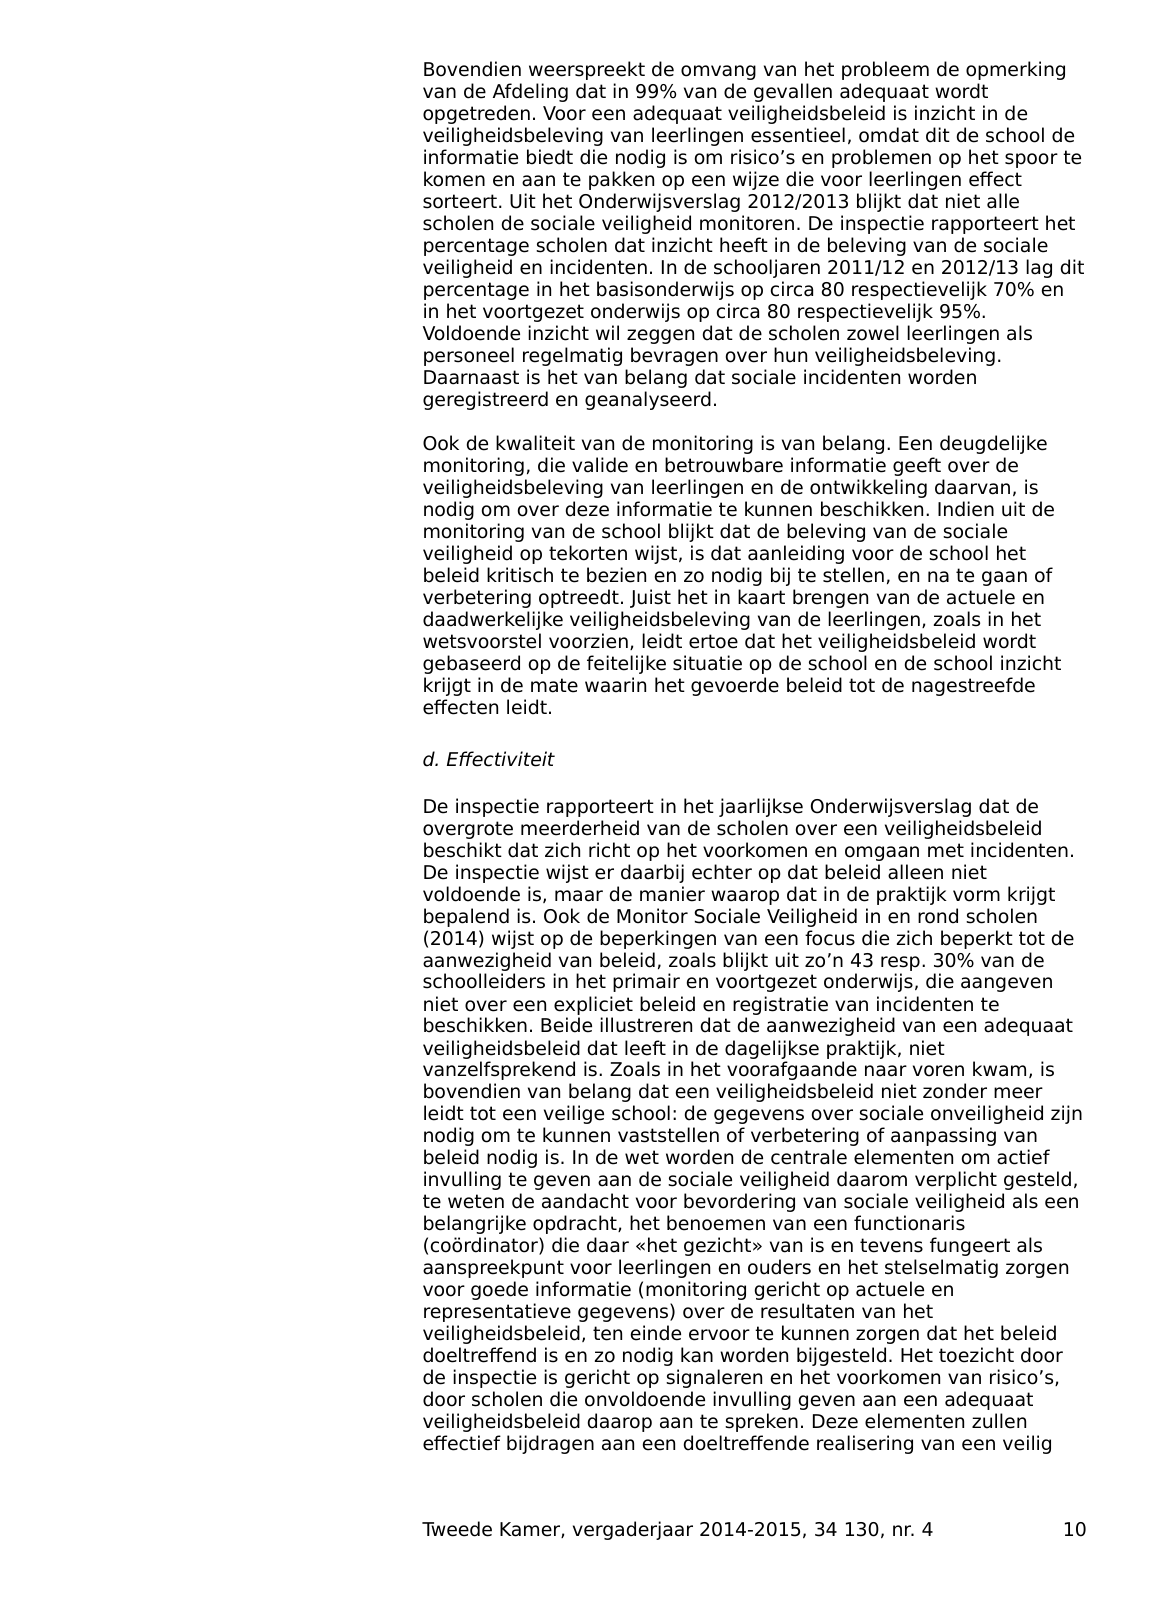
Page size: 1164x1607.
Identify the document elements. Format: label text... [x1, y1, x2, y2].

text Bovendien weerspreekt de omvang van het probleem de opmerking van de Afdeling dat in 99% van de gevallen adequaat wordt opgetreden. Voor een adequaat veiligheidsbeleid is inzicht in de veiligheidsbeleving van leerlingen essentieel, omdat dit de school de informatie biedt die nodig is om risico’s en problemen op het spoor te komen en aan te pakken op een wijze die voor leerlingen effect sorteert. Uit het Onderwijsverslag 2012/2013 blijkt dat niet alle scholen de sociale veiligheid monitoren. De inspectie rapporteert het percentage scholen dat inzicht heeft in de beleving van de sociale veiligheid en incidenten. In de schooljaren 2011/12 en 2012/13 lag dit percentage in het basisonderwijs op circa 80 respectievelijk 70% en in het voortgezet onderwijs op circa 80 respectievelijk 95%. Voldoende inzicht wil zeggen dat de scholen zowel leerlingen als personeel regelmatig bevragen over hun veiligheidsbeleving. Daarnaast is het van belang dat sociale incidenten worden geregistreerd en geanalyseerd. [422, 59, 1087, 411]
text De inspectie rapporteert in het jaarlijkse Onderwijsverslag dat de overgrote meerderheid van de scholen over een veiligheidsbeleid beschikt dat zich richt op het voorkomen en omgaan met incidenten. De inspectie wijst er daarbij echter op dat beleid alleen niet voldoende is, maar de manier waarop dat in de praktijk vorm krijgt bepalend is. Ook de Monitor Sociale Veiligheid in en rond scholen (2014) wijst op de beperkingen van een focus die zich beperkt tot de aanwezigheid van beleid, zoals blijkt uit zo’n 43 resp. 30% van de schoolleiders in het primair en voortgezet onderwijs, die aangeven niet over een expliciet beleid en registratie van incidenten te beschikken. Beide illustreren dat de aanwezigheid van een adequaat veiligheidsbeleid dat leeft in de dagelijkse praktijk, niet vanzelfsprekend is. Zoals in het voorafgaande naar voren kwam, is bovendien van belang dat een veiligheidsbeleid niet zonder meer leidt tot een veilige school: de gegevens over sociale onveiligheid zijn nodig om te kunnen vaststellen of verbetering of aanpassing van beleid nodig is. In de wet worden de centrale elementen om actief invulling te geven aan de sociale veiligheid daarom verplicht gesteld, te weten de aandacht voor bevordering van sociale veiligheid als een belangrijke opdracht, het benoemen van een functionaris (coördinator) die daar «het gezicht» van is en tevens fungeert als aanspreekpunt voor leerlingen en ouders en het stelselmatig zorgen voor goede informatie (monitoring gericht op actuele en representatieve gegevens) over de resultaten van het veiligheidsbeleid, ten einde ervoor te kunnen zorgen dat het beleid doeltreffend is en zo nodig kan worden bijgesteld. Het toezicht door de inspectie is gericht op signaleren en het voorkomen van risico’s, door scholen die onvoldoende invulling geven aan een adequaat veiligheidsbeleid daarop aan te spreken. Deze elementen zullen effectief bijdragen aan een doeltreffende realisering van een veilig [422, 796, 1087, 1455]
text Ook de kwaliteit van de monitoring is van belang. Een deugdelijke monitoring, die valide en betrouwbare informatie geeft over de veiligheidsbeleving van leerlingen en de ontwikkeling daarvan, is nodig om over deze informatie te kunnen beschikken. Indien uit de monitoring van de school blijkt dat de beleving van de sociale veiligheid op tekorten wijst, is dat aanleiding voor de school het beleid kritisch te bezien en zo nodig bij te stellen, en na te gaan of verbetering optreedt. Juist het in kaart brengen van de actuele en daadwerkelijke veiligheidsbeleving van de leerlingen, zoals in het wetsvoorstel voorzien, leidt ertoe dat het veiligheidsbeleid wordt gebaseerd op de feitelijke situatie op de school en de school inzicht krijgt in de mate waarin het gevoerde beleid tot de nagestreefde effecten leidt. [422, 433, 1087, 719]
subtitle d. Effectiviteit [422, 749, 1087, 771]
